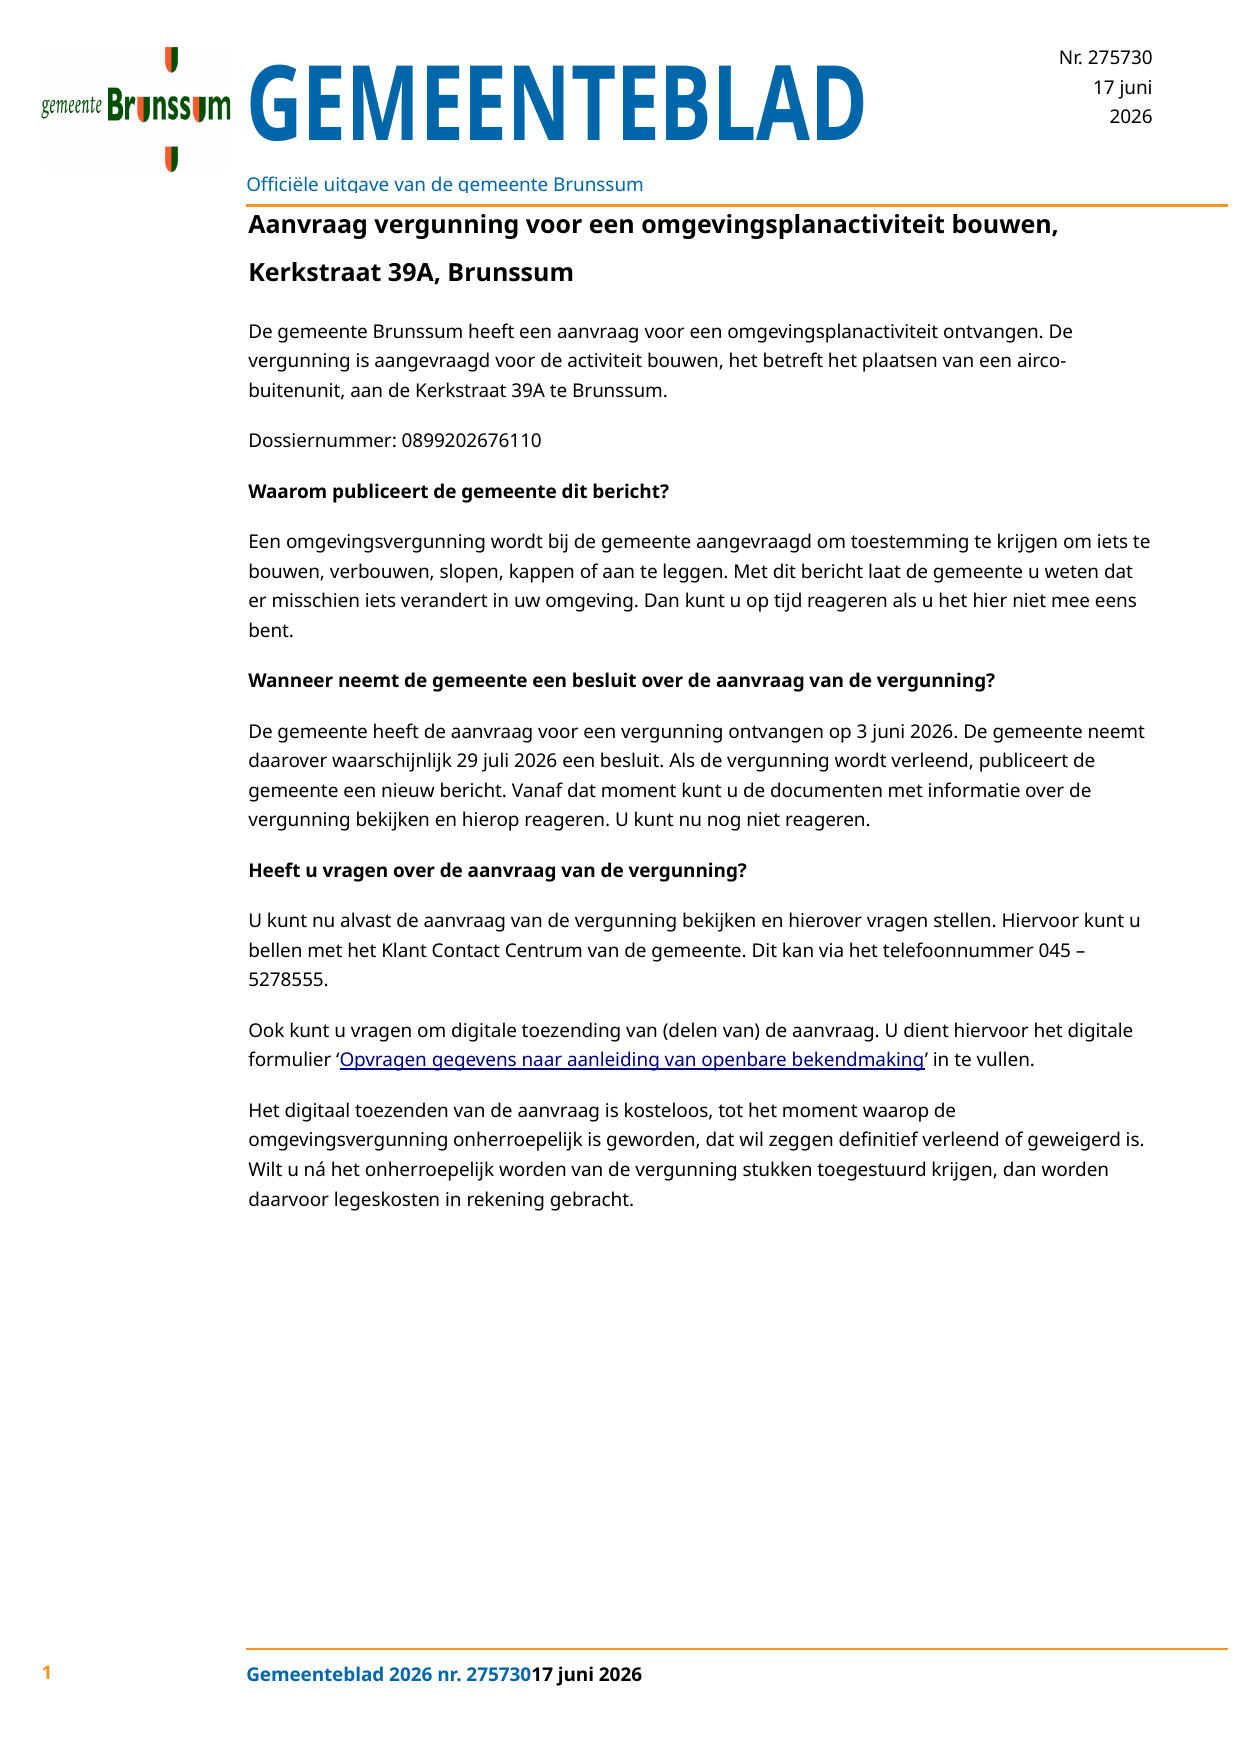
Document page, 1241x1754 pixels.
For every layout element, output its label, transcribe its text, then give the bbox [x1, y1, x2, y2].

text Dossiernummer: 0899202676110 [248, 427, 1152, 453]
picture [41, 47, 231, 172]
text U kunt nu alvast de aanvraag van de vergunning bekijken en hierover vragen stellen. Hiervoor kunt u bellen met het Klant Contact Centrum van de gemeente. Dit kan via het telefoonnummer 045 – 5278555. [248, 907, 1152, 992]
text Waarom publiceert de gemeente dit bericht? [248, 478, 1152, 504]
text Ook kunt u vragen om digitale toezending van (delen van) de aanvraag. U dient hiervoor het digitale formulier ‘Opvragen gegevens naar aanleiding van openbare bekendmaking’ in te vullen. [248, 1017, 1152, 1072]
text Wanneer neemt de gemeente een besluit over de aanvraag van de vergunning? [248, 667, 1152, 693]
text Een omgevingsvergunning wordt bij de gemeente aangevraagd om toestemming te krijgen om iets te bouwen, verbouwen, slopen, kappen of aan te leggen. Met dit bericht laat de gemeente u weten dat er misschien iets verandert in uw omgeving. Dan kunt u op tijd reageren als u het hier niet mee eens bent. [248, 528, 1152, 643]
text De gemeente heeft de aanvraag voor een vergunning ontvangen op 3 juni 2026. De gemeente neemt daarover waarschijnlijk 29 juli 2026 een besluit. Als de vergunning wordt verleend, publiceert de gemeente een nieuw bericht. Vanaf dat moment kunt u de documenten met informatie over de vergunning bekijken en hierop reageren. U kunt nu nog niet reageren. [248, 718, 1152, 832]
text Aanvraag vergunning voor een omgevingsplanactiviteit bouwen, Kerkstraat 39A, Brunssum [248, 207, 1152, 288]
text De gemeente Brunssum heeft een aanvraag voor een omgevingsplanactiviteit ontvangen. De vergunning is aangevraagd voor de activiteit bouwen, het betreft het plaatsen van een airco-buitenunit, aan de Kerkstraat 39A te Brunssum. [248, 318, 1152, 403]
text Heeft u vragen over de aanvraag van de vergunning? [248, 857, 1152, 883]
text Het digitaal toezenden van de aanvraag is kosteloos, tot het moment waarop de omgevingsvergunning onherroepelijk is geworden, dat wil zeggen definitief verleend of geweigerd is. Wilt u ná het onherroepelijk worden van de vergunning stukken toegestuurd krijgen, dan worden daarvoor legeskosten in rekening gebracht. [248, 1097, 1152, 1212]
